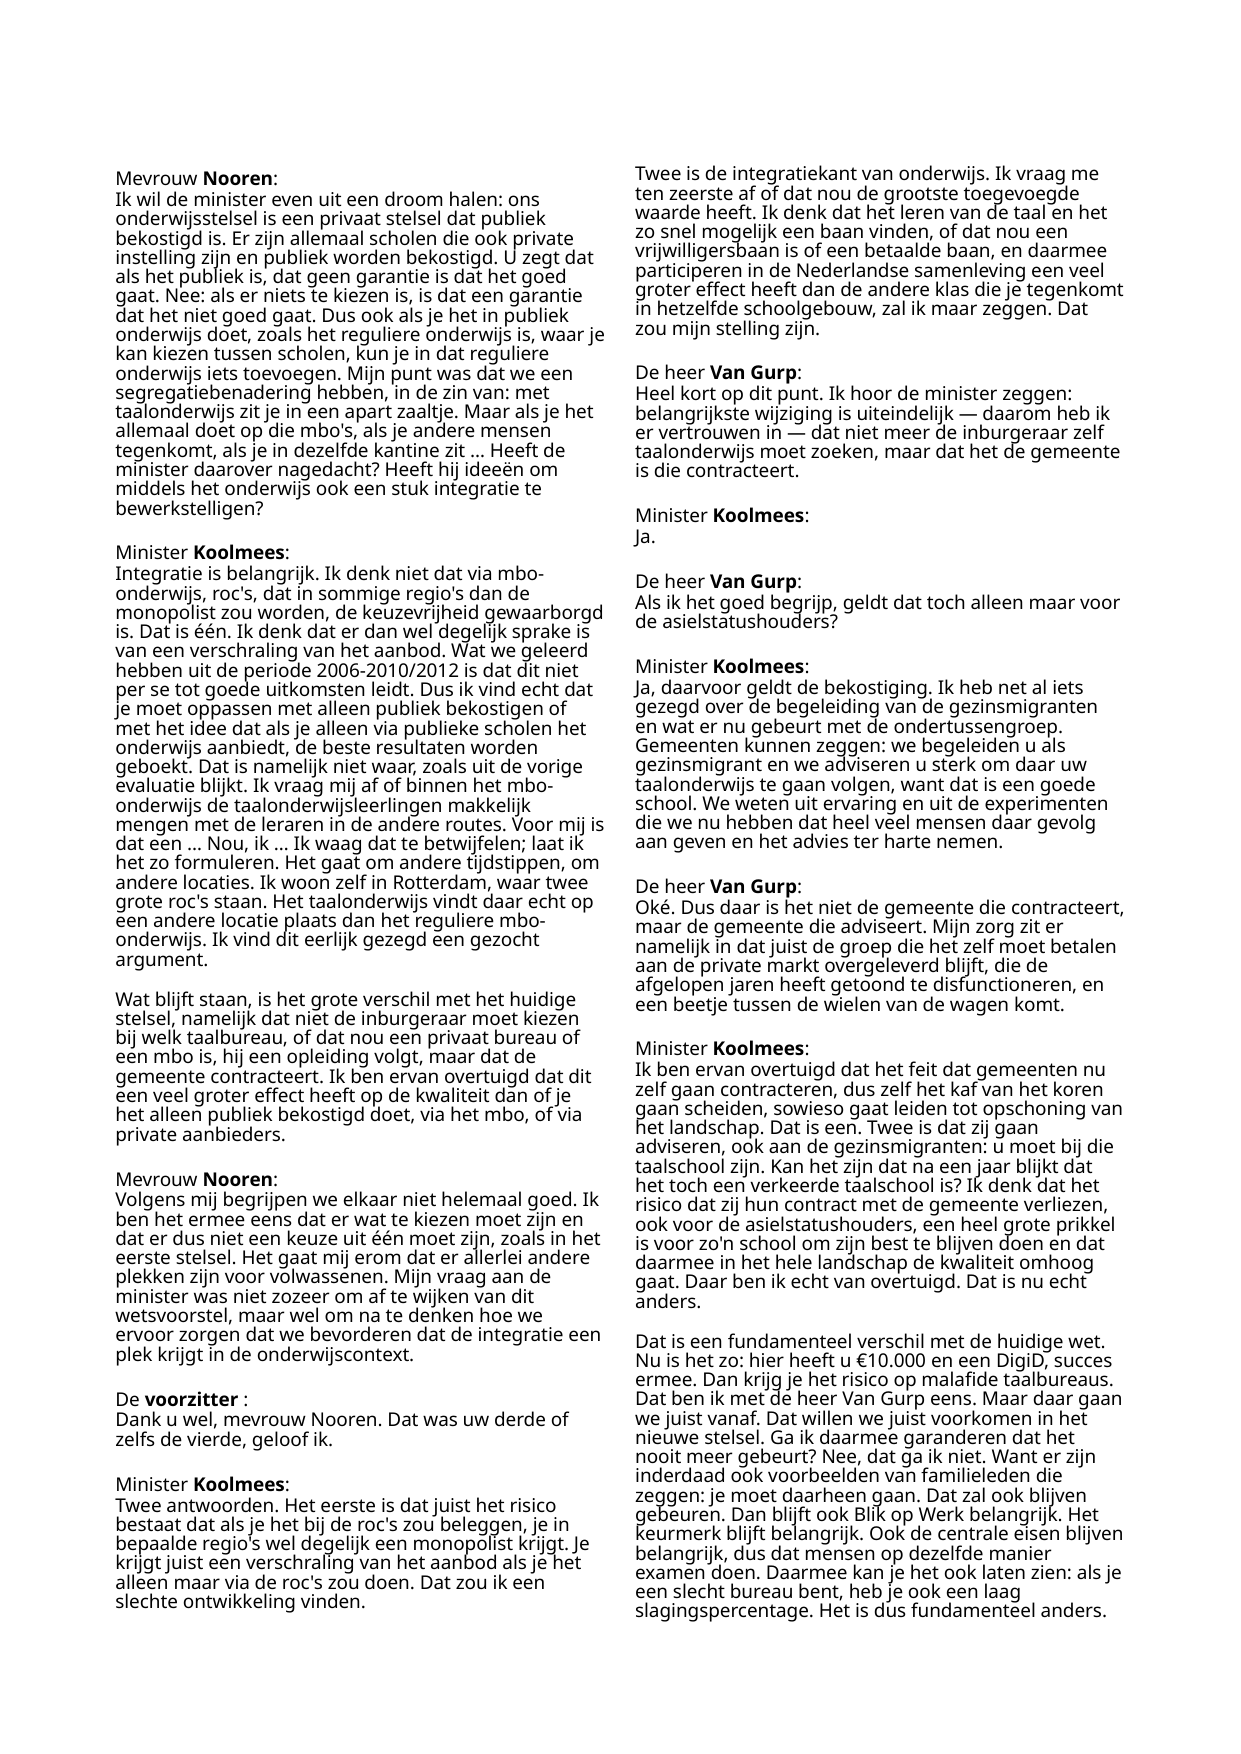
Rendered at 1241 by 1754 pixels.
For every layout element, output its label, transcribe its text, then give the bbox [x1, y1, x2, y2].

text Minister Koolmees: [115, 1471, 605, 1497]
text Oké. Dus daar is het niet de gemeente die contracteert, maar de gemeente die adviseert. Mijn zorg zit er namelijk in dat juist de groep die het zelf moet betalen aan de private markt overgeleverd blijft, die de afgelopen jaren heeft getoond te disfunctioneren, en een beetje tussen de wielen van de wagen komt. [635, 899, 1125, 1015]
text Ja, daarvoor geldt de bekostiging. Ik heb net al iets gezegd over de begeleiding van de gezinsmigranten en wat er nu gebeurt met de ondertussengroep. Gemeenten kunnen zeggen: we begeleiden u als gezinsmigrant en we adviseren u sterk om daar uw taalonderwijs te gaan volgen, want dat is een goede school. We weten uit ervaring en uit de experimenten die we nu hebben dat heel veel mensen daar gevolg aan geven en het advies ter harte nemen. [635, 679, 1125, 853]
text Heel kort op dit punt. Ik hoor de minister zeggen: belangrijkste wijziging is uiteindelijk — daarom heb ik er vertrouwen in — dat niet meer de inburgeraar zelf taalonderwijs moet zoeken, maar dat het de gemeente is die contracteert. [635, 385, 1125, 482]
text Minister Koolmees: [635, 653, 1125, 679]
text De heer Van Gurp: [635, 568, 1125, 594]
text Als ik het goed begrijp, geldt dat toch alleen maar voor de asielstatushouders? [635, 594, 1125, 633]
text Dat is een fundamenteel verschil met de huidige wet. Nu is het zo: hier heeft u €10.000 en een DigiD, succes ermee. Dan krijg je het risico op malafide taalbureaus. Dat ben ik met de heer Van Gurp eens. Maar daar gaan we juist vanaf. Dat willen we juist voorkomen in het nieuwe stelsel. Ga ik daarmee garanderen dat het nooit meer gebeurt? Nee, dat ga ik niet. Want er zijn inderdaad ook voorbeelden van familieleden die zeggen: je moet daarheen gaan. Dat zal ook blijven gebeuren. Dan blijft ook Blik op Werk belangrijk. Het keurmerk blijft belangrijk. Ook de centrale eisen blijven belangrijk, dus dat mensen op dezelfde manier examen doen. Daarmee kan je het ook laten zien: als je een slecht bureau bent, heb je ook een laag slagingspercentage. Het is dus fundamenteel anders. [635, 1333, 1125, 1622]
text Wat blijft staan, is het grote verschil met het huidige stelsel, namelijk dat niet de inburgeraar moet kiezen bij welk taalbureau, of dat nou een privaat bureau of een mbo is, hij een opleiding volgt, maar dat de gemeente contracteert. Ik ben ervan overtuigd dat dit een veel groter effect heeft op de kwaliteit dan of je het alleen publiek bekostigd doet, via het mbo, of via private aanbieders. [115, 991, 605, 1145]
text Dank u wel, mevrouw Nooren. Dat was uw derde of zelfs de vierde, geloof ik. [115, 1411, 605, 1450]
text De heer Van Gurp: [635, 359, 1125, 385]
text Minister Koolmees: [635, 1036, 1125, 1061]
text Mevrouw Nooren: [115, 1166, 605, 1191]
text Mevrouw Nooren: [115, 165, 605, 191]
text Ja. [635, 528, 1125, 547]
text De heer Van Gurp: [635, 873, 1125, 899]
text Volgens mij begrijpen we elkaar niet helemaal goed. Ik ben het ermee eens dat er wat te kiezen moet zijn en dat er dus niet een keuze uit één moet zijn, zoals in het eerste stelsel. Het gaat mij erom dat er allerlei andere plekken zijn voor volwassenen. Mijn vraag aan de minister was niet zozeer om af te wijken van dit wetsvoorstel, maar wel om na te denken hoe we ervoor zorgen dat we bevorderen dat de integratie een plek krijgt in de onderwijscontext. [115, 1191, 605, 1365]
text Minister Koolmees: [115, 539, 605, 565]
text De voorzitter : [115, 1386, 605, 1411]
text Twee antwoorden. Het eerste is dat juist het risico bestaat dat als je het bij de roc's zou beleggen, je in bepaalde regio's wel degelijk een monopolist krijgt. Je krijgt juist een verschraling van het aanbod als je het alleen maar via de roc's zou doen. Dat zou ik een slechte ontwikkeling vinden. [115, 1497, 605, 1612]
text Ik ben ervan overtuigd dat het feit dat gemeenten nu zelf gaan contracteren, dus zelf het kaf van het koren gaan scheiden, sowieso gaat leiden tot opschoning van het landschap. Dat is een. Twee is dat zij gaan adviseren, ook aan de gezinsmigranten: u moet bij die taalschool zijn. Kan het zijn dat na een jaar blijkt dat het toch een verkeerde taalschool is? Ik denk dat het risico dat zij hun contract met de gemeente verliezen, ook voor de asielstatushouders, een heel grote prikkel is voor zo'n school om zijn best te blijven doen en dat daarmee in het hele landschap de kwaliteit omhoog gaat. Daar ben ik echt van overtuigd. Dat is nu echt anders. [635, 1061, 1125, 1312]
text Twee is de integratiekant van onderwijs. Ik vraag me ten zeerste af of dat nou de grootste toegevoegde waarde heeft. Ik denk dat het leren van de taal en het zo snel mogelijk een baan vinden, of dat nou een vrijwilligersbaan is of een betaalde baan, en daarmee participeren in de Nederlandse samenleving een veel groter effect heeft dan de andere klas die je tegenkomt in hetzelfde schoolgebouw, zal ik maar zeggen. Dat zou mijn stelling zijn. [635, 165, 1125, 339]
text Integratie is belangrijk. Ik denk niet dat via mbo-onderwijs, roc's, dat in sommige regio's dan de monopolist zou worden, de keuzevrijheid gewaarborgd is. Dat is één. Ik denk dat er dan wel degelijk sprake is van een verschraling van het aanbod. Wat we geleerd hebben uit de periode 2006-2010/2012 is dat dit niet per se tot goede uitkomsten leidt. Dus ik vind echt dat je moet oppassen met alleen publiek bekostigen of met het idee dat als je alleen via publieke scholen het onderwijs aanbiedt, de beste resultaten worden geboekt. Dat is namelijk niet waar, zoals uit de vorige evaluatie blijkt. Ik vraag mij af of binnen het mbo-onderwijs de taalonderwijsleerlingen makkelijk mengen met de leraren in de andere routes. Voor mij is dat een … Nou, ik … Ik waag dat te betwijfelen; laat ik het zo formuleren. Het gaat om andere tijdstippen, om andere locaties. Ik woon zelf in Rotterdam, waar twee grote roc's staan. Het taalonderwijs vindt daar echt op een andere locatie plaats dan het reguliere mbo-onderwijs. Ik vind dit eerlijk gezegd een gezocht argument. [115, 565, 605, 970]
text Minister Koolmees: [635, 502, 1125, 528]
text Ik wil de minister even uit een droom halen: ons onderwijsstelsel is een privaat stelsel dat publiek bekostigd is. Er zijn allemaal scholen die ook private instelling zijn en publiek worden bekostigd. U zegt dat als het publiek is, dat geen garantie is dat het goed gaat. Nee: als er niets te kiezen is, is dat een garantie dat het niet goed gaat. Dus ook als je het in publiek onderwijs doet, zoals het reguliere onderwijs is, waar je kan kiezen tussen scholen, kun je in dat reguliere onderwijs iets toevoegen. Mijn punt was dat we een segregatiebenadering hebben, in de zin van: met taalonderwijs zit je in een apart zaaltje. Maar als je het allemaal doet op die mbo's, als je andere mensen tegenkomt, als je in dezelfde kantine zit … Heeft de minister daarover nagedacht? Heeft hij ideeën om middels het onderwijs ook een stuk integratie te bewerkstelligen? [115, 191, 605, 519]
